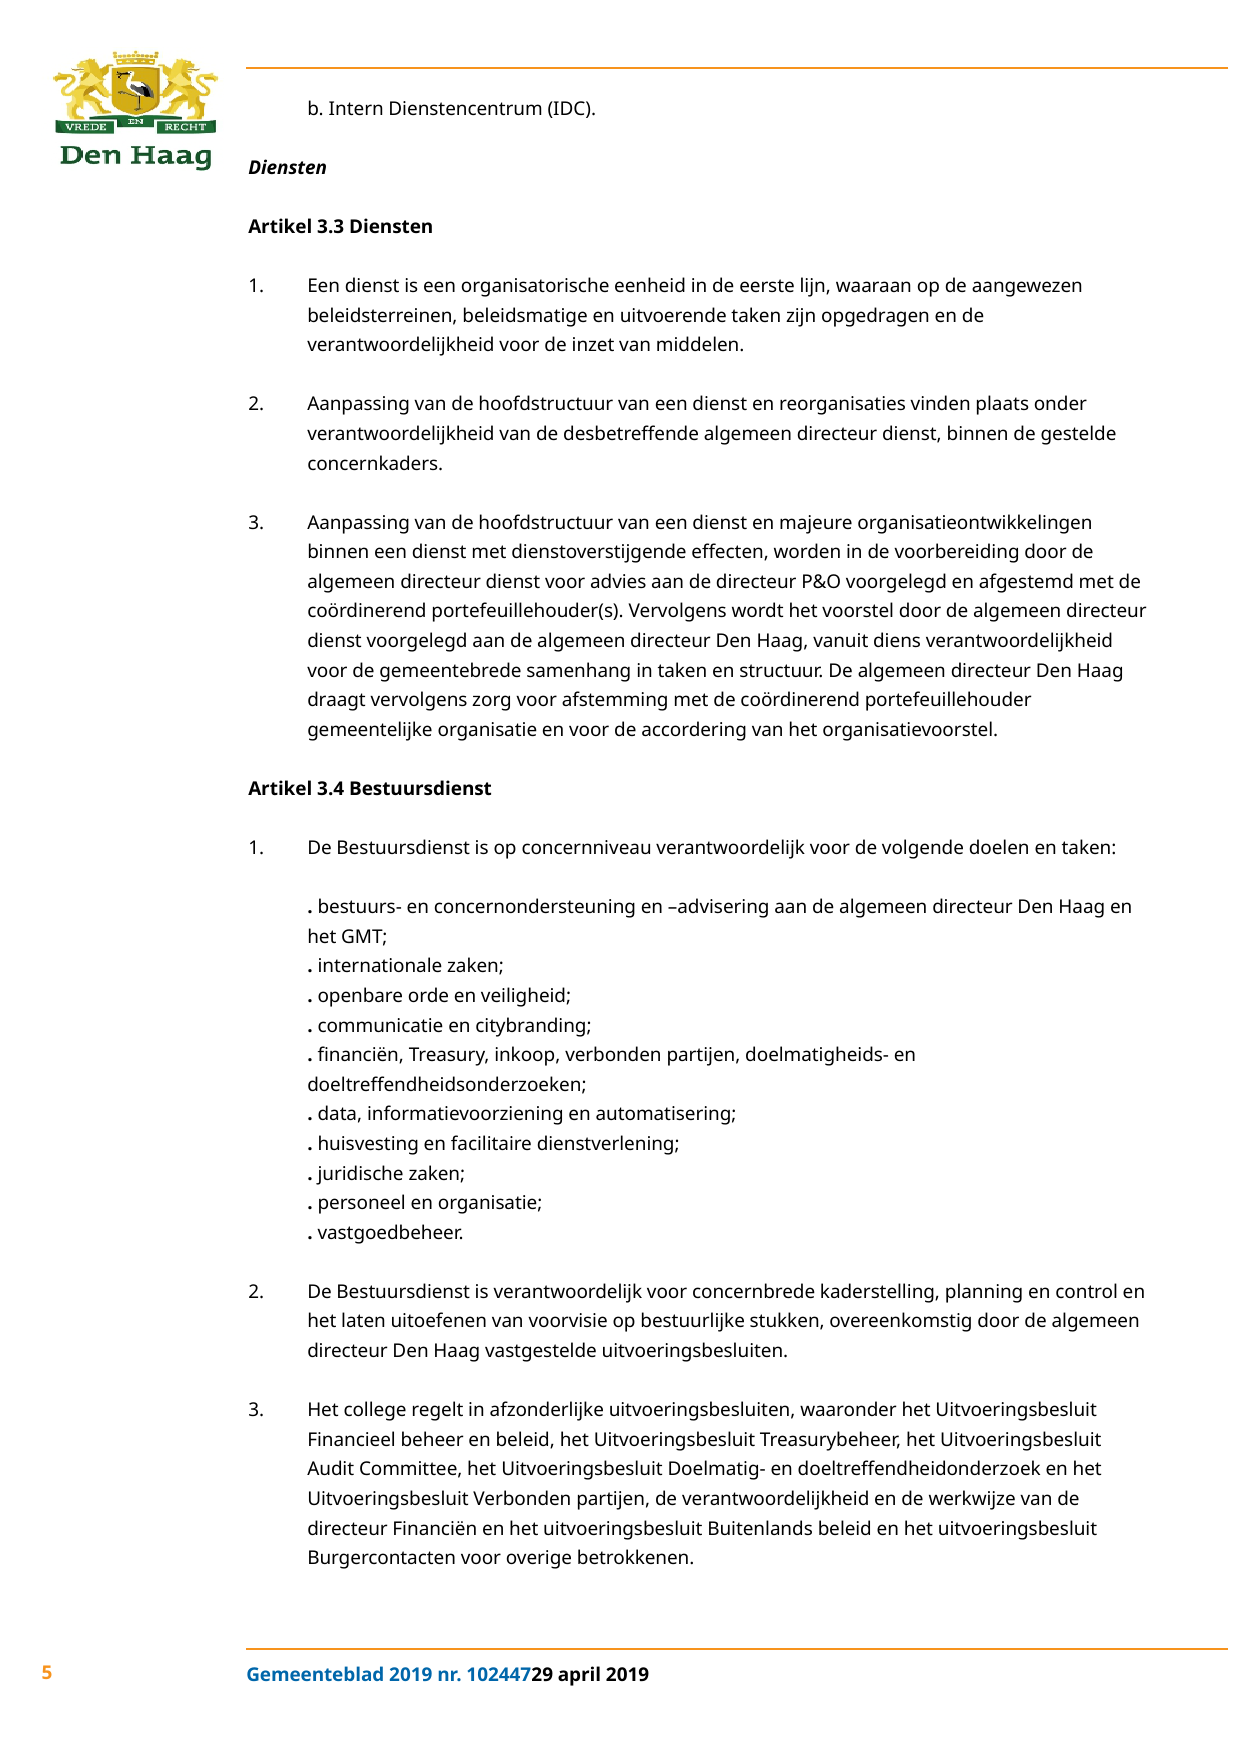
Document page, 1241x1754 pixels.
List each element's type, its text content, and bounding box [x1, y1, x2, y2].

list . communicatie en citybranding; [248, 1012, 1152, 1038]
list Het college regelt in afzonderlijke uitvoeringsbesluiten, waaronder het Uitvoeringsbesluit Financieel beheer en beleid, het Uitvoeringsbesluit Treasurybeheer, het Uitvoeringsbesluit Audit Committee, het Uitvoeringsbesluit Doelmatig- en doeltreffendheidonderzoek en het Uitvoeringsbesluit Verbonden partijen, de verantwoordelijkheid en de werkwijze van de directeur Financiën en het uitvoeringsbesluit Buitenlands beleid en het uitvoeringsbesluit Burgercontacten voor overige betrokkenen. [248, 1396, 1152, 1570]
text Artikel 3.4 Bestuursdienst [248, 775, 1152, 801]
list . financiën, Treasury, inkoop, verbonden partijen, doelmatigheids- en doeltreffendheidsonderzoeken; [248, 1041, 1152, 1097]
list De Bestuursdienst is op concernniveau verantwoordelijk voor de volgende doelen en taken: [248, 834, 1152, 860]
list Een dienst is een organisatorische eenheid in de eerste lijn, waaraan op de aangewezen beleidsterreinen, beleidsmatige en uitvoerende taken zijn opgedragen en de verantwoordelijkheid voor de inzet van middelen. [248, 272, 1152, 357]
text Diensten [248, 154, 1152, 180]
text Artikel 3.3 Diensten [248, 213, 1152, 239]
list Aanpassing van de hoofdstructuur van een dienst en majeure organisatieontwikkelingen binnen een dienst met dienstoverstijgende effecten, worden in de voorbereiding door de algemeen directeur dienst voor advies aan de directeur P&O voorgelegd en afgestemd met de coördinerend portefeuillehouder(s). Vervolgens wordt het voorstel door de algemeen directeur dienst voorgelegd aan de algemeen directeur Den Haag, vanuit diens verantwoordelijkheid voor de gemeentebrede samenhang in taken en structuur. De algemeen directeur Den Haag draagt vervolgens zorg voor afstemming met de coördinerend portefeuillehouder gemeentelijke organisatie en voor de accordering van het organisatievoorstel. [248, 509, 1152, 742]
list . personeel en organisatie; [248, 1189, 1152, 1215]
list Aanpassing van de hoofdstructuur van een dienst en reorganisaties vinden plaats onder verantwoordelijkheid van de desbetreffende algemeen directeur dienst, binnen de gestelde concernkaders. [248, 391, 1152, 476]
list . data, informatievoorziening en automatisering; [248, 1101, 1152, 1126]
list . vastgoedbeheer. [248, 1219, 1152, 1245]
list . juridische zaken; [248, 1160, 1152, 1186]
picture [41, 47, 231, 172]
list . huisvesting en facilitaire dienstverlening; [248, 1130, 1152, 1156]
list . openbare orde en veiligheid; [248, 982, 1152, 1008]
list De Bestuursdienst is verantwoordelijk voor concernbrede kaderstelling, planning en control en het laten uitoefenen van voorvisie op bestuurlijke stukken, overeenkomstig door de algemeen directeur Den Haag vastgestelde uitvoeringsbesluiten. [248, 1278, 1152, 1363]
list . internationale zaken; [248, 953, 1152, 978]
list . bestuurs- en concernondersteuning en –advisering aan de algemeen directeur Den Haag en het GMT; [248, 893, 1152, 949]
list b. Intern Dienstencentrum (IDC). [248, 95, 1152, 121]
